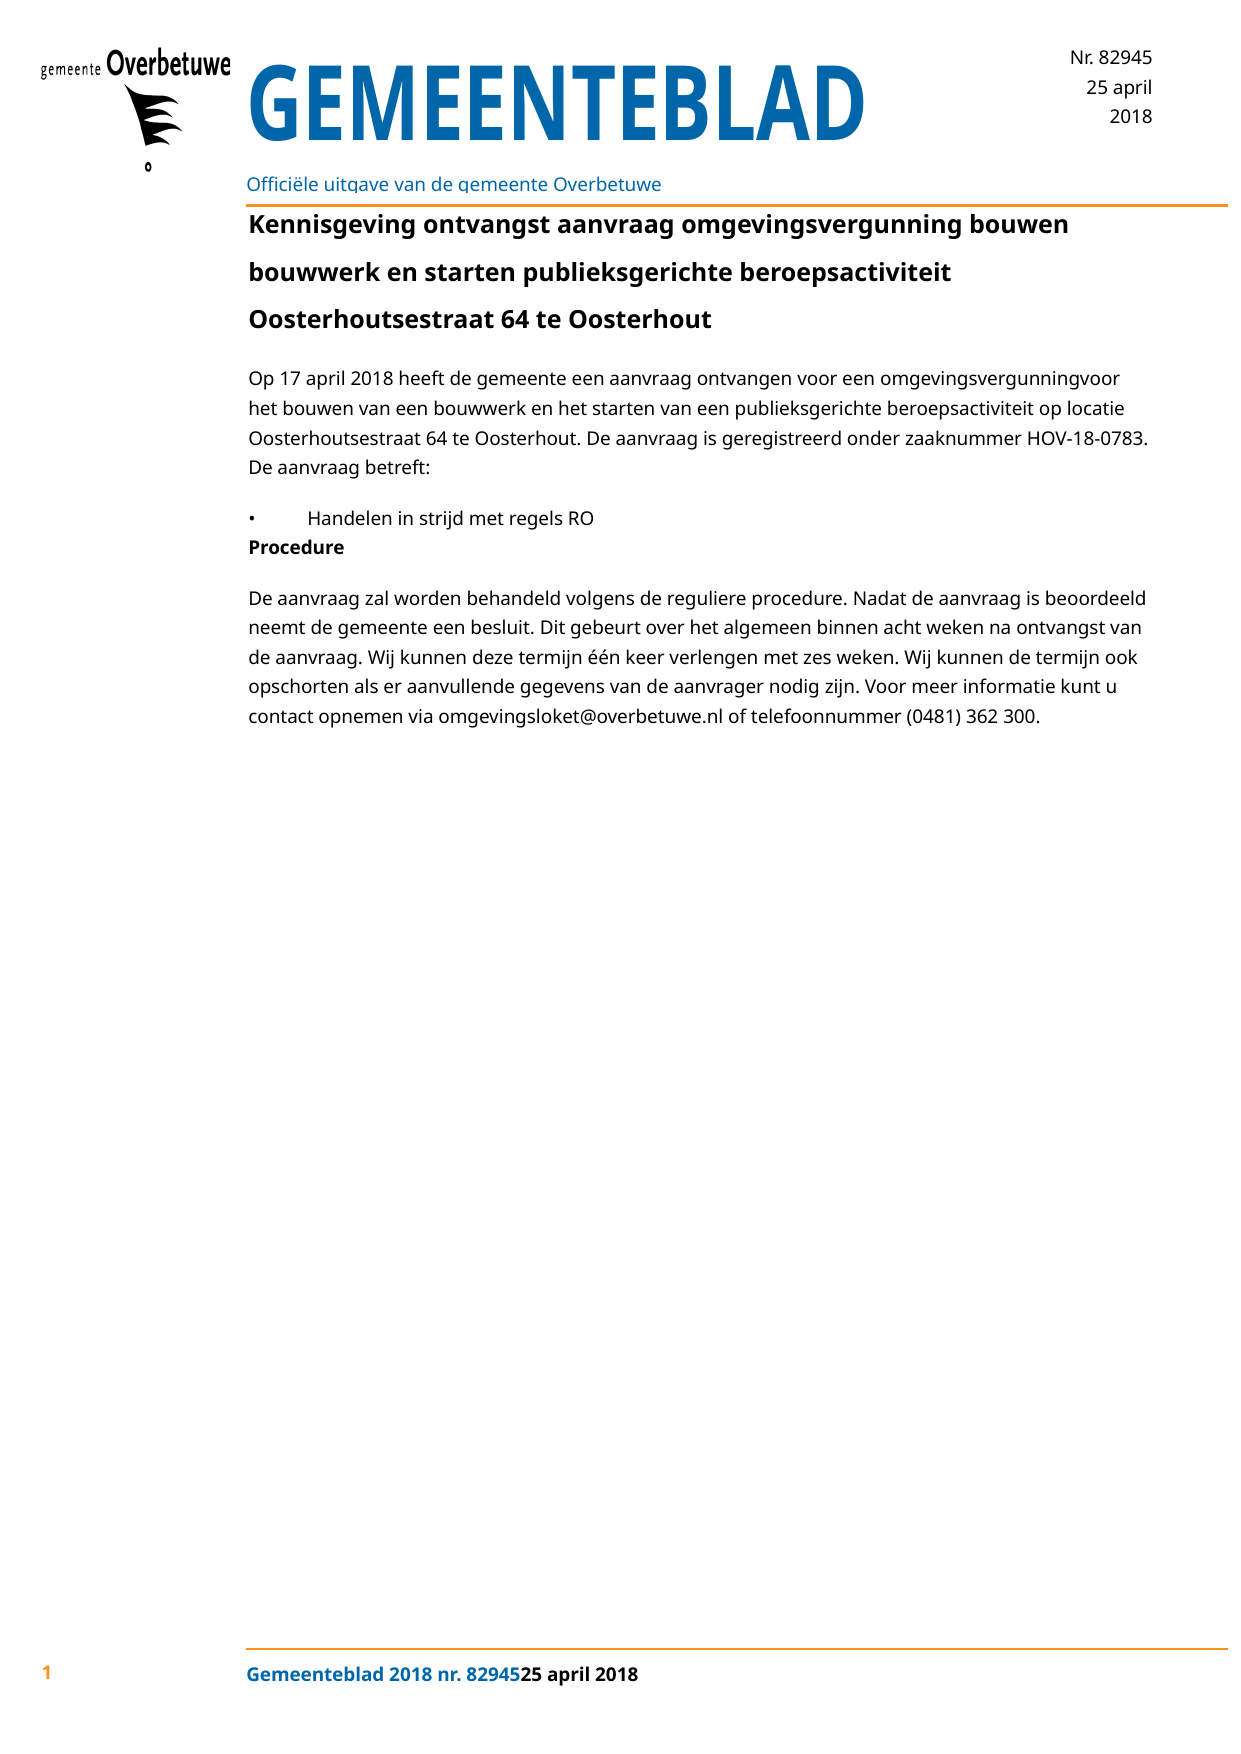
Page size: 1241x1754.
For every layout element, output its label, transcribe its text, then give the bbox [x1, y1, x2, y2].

text Op 17 april 2018 heeft de gemeente een aanvraag ontvangen voor een omgevingsvergunningvoor het bouwen van een bouwwerk en het starten van een publieksgerichte beroepsactiviteit op locatie Oosterhoutsestraat 64 te Oosterhout. De aanvraag is geregistreerd onder zaaknummer HOV-18-0783. De aanvraag betreft: [248, 366, 1152, 480]
text Kennisgeving ontvangst aanvraag omgevingsvergunning bouwen bouwwerk en starten publieksgerichte beroepsactiviteit Oosterhoutsestraat 64 te Oosterhout [248, 207, 1152, 336]
text De aanvraag zal worden behandeld volgens de reguliere procedure. Nadat de aanvraag is beoordeeld neemt de gemeente een besluit. Dit gebeurt over het algemeen binnen acht weken na ontvangst van de aanvraag. Wij kunnen deze termijn één keer verlengen met zes weken. Wij kunnen de termijn ook opschorten als er aanvullende gegevens van de aanvrager nodig zijn. Voor meer informatie kunt u contact opnemen via omgevingsloket@overbetuwe.nl of telefoonnummer (0481) 362 300. [248, 585, 1152, 729]
picture [41, 47, 231, 172]
list Handelen in strijd met regels RO [248, 505, 1152, 530]
text Procedure [248, 534, 1152, 560]
